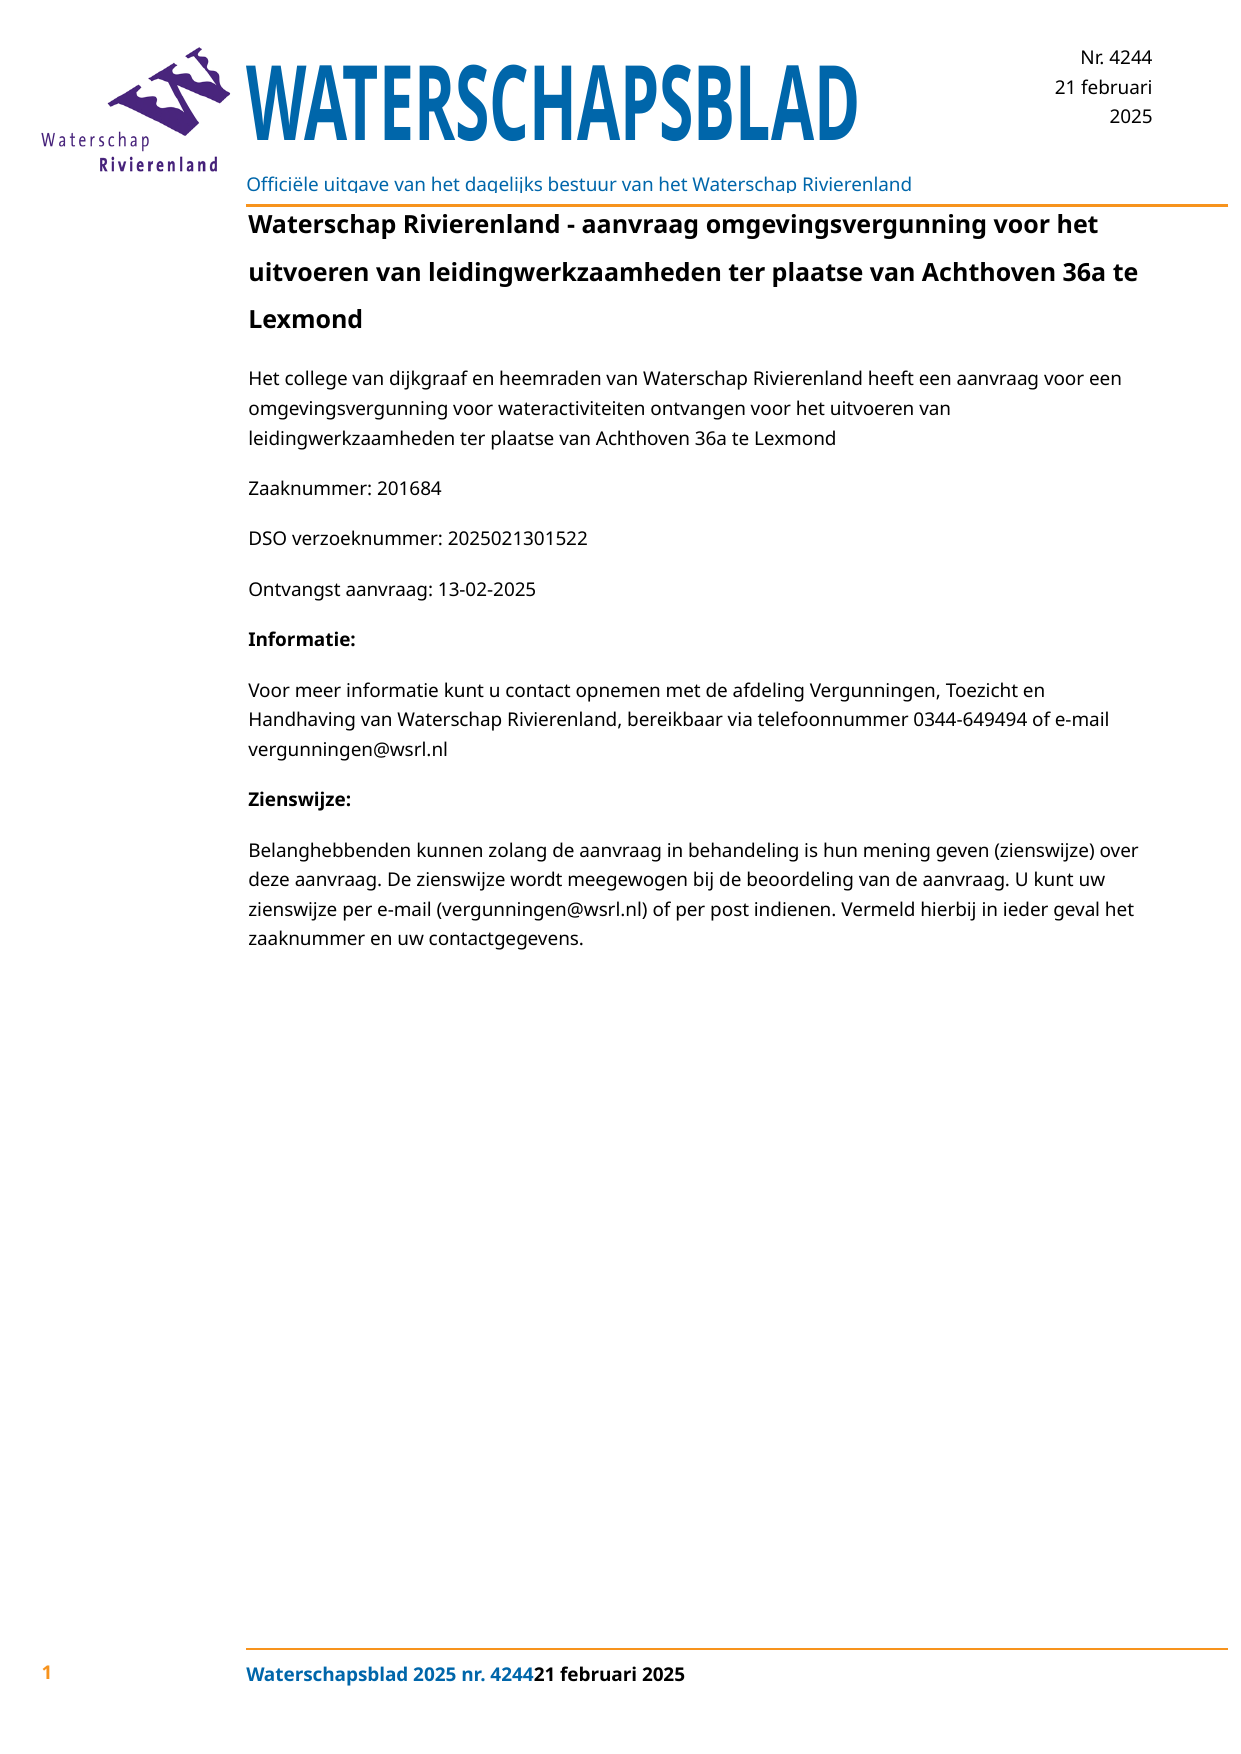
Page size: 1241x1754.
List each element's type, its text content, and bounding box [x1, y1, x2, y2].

text Belanghebbenden kunnen zolang de aanvraag in behandeling is hun mening geven (zienswijze) over deze aanvraag. De zienswijze wordt meegewogen bij de beoordeling van de aanvraag. U kunt uw zienswijze per e-mail (vergunningen@wsrl.nl) of per post indienen. Vermeld hierbij in ieder geval het zaaknummer en uw contactgegevens. [248, 837, 1152, 951]
text DSO verzoeknummer: 2025021301522 [248, 526, 1152, 551]
text Zaaknummer: 201684 [248, 475, 1152, 501]
text Ontvangst aanvraag: 13-02-2025 [248, 576, 1152, 602]
text Waterschap Rivierenland - aanvraag omgevingsvergunning voor het uitvoeren van leidingwerkzaamheden ter plaatse van Achthoven 36a te Lexmond [248, 207, 1152, 336]
text Het college van dijkgraaf en heemraden van Waterschap Rivierenland heeft een aanvraag voor een omgevingsvergunning voor wateractiviteiten ontvangen voor het uitvoeren van leidingwerkzaamheden ter plaatse van Achthoven 36a te Lexmond [248, 366, 1152, 450]
picture [41, 47, 231, 172]
text Voor meer informatie kunt u contact opnemen met de afdeling Vergunningen, Toezicht en Handhaving van Waterschap Rivierenland, bereikbaar via telefoonnummer 0344-649494 of e-mail vergunningen@wsrl.nl [248, 677, 1152, 762]
text Informatie: [248, 626, 1152, 652]
text Zienswijze: [248, 786, 1152, 812]
